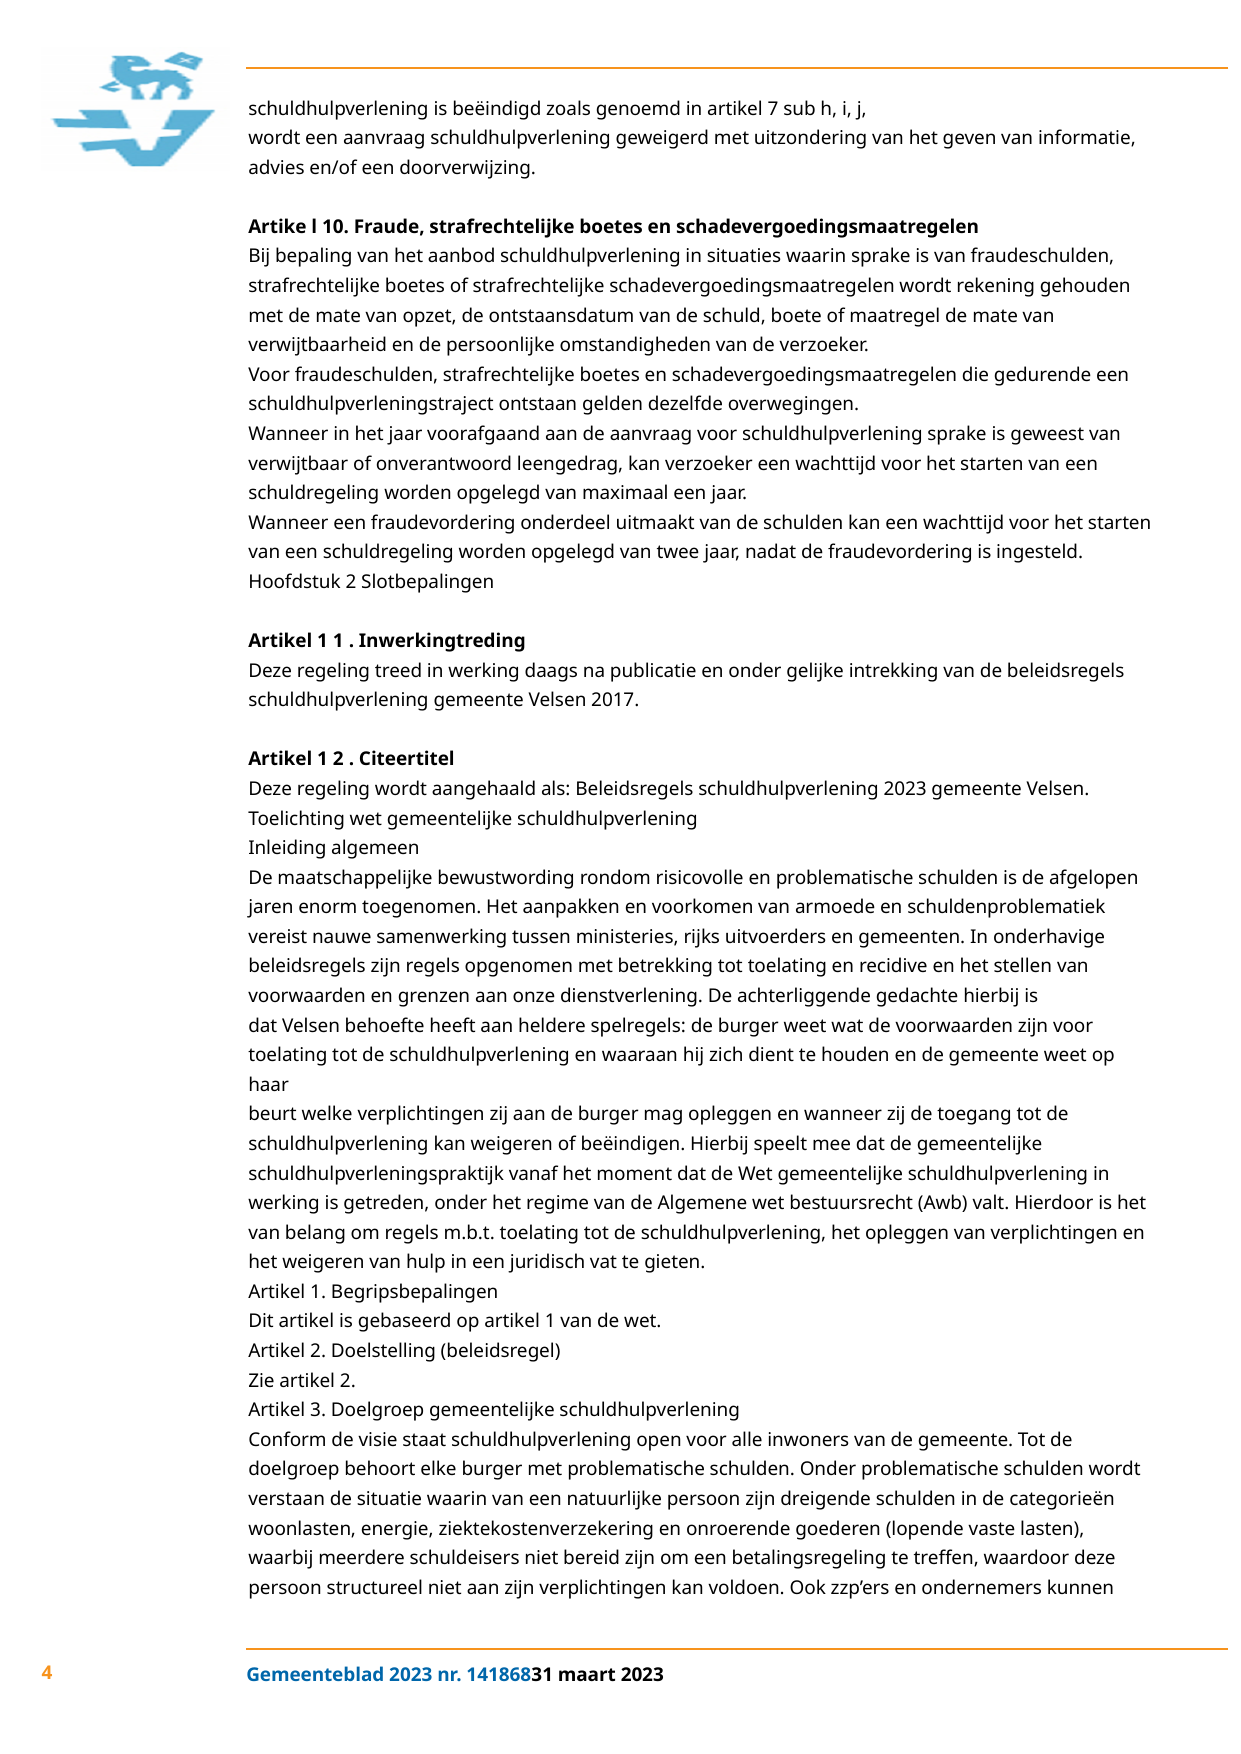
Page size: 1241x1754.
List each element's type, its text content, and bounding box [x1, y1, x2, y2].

text Wanneer een fraudevordering onderdeel uitmaakt van de schulden kan een wachttijd voor het starten van een schuldregeling worden opgelegd van twee jaar, nadat de fraudevordering is ingesteld. [248, 509, 1152, 564]
text Artike l 10. Fraude, strafrechtelijke boetes en schadevergoedingsmaatregelen [248, 213, 1152, 239]
text Zie artikel 2. [248, 1367, 1152, 1393]
text Toelichting wet gemeentelijke schuldhulpverlening [248, 805, 1152, 831]
text Bij bepaling van het aanbod schuldhulpverlening in situaties waarin sprake is van fraudeschulden, strafrechtelijke boetes of strafrechtelijke schadevergoedingsmaatregelen wordt rekening gehouden met de mate van opzet, de ontstaansdatum van de schuld, boete of maatregel de mate van verwijtbaarheid en de persoonlijke omstandigheden van de verzoeker. [248, 243, 1152, 357]
text Deze regeling wordt aangehaald als: Beleidsregels schuldhulpverlening 2023 gemeente Velsen. [248, 775, 1152, 801]
text Dit artikel is gebaseerd op artikel 1 van de wet. [248, 1308, 1152, 1333]
text wordt een aanvraag schuldhulpverlening geweigerd met uitzondering van het geven van informatie, advies en/of een doorverwijzing. [248, 124, 1152, 180]
text dat Velsen behoefte heeft aan heldere spelregels: de burger weet wat de voorwaarden zijn voor [248, 1012, 1152, 1038]
text Hoofdstuk 2 Slotbepalingen [248, 568, 1152, 594]
text Artikel 1 1 . Inwerkingtreding [248, 627, 1152, 653]
picture [41, 47, 231, 172]
text Artikel 1 2 . Citeertitel [248, 746, 1152, 771]
text Deze regeling treed in werking daags na publicatie en onder gelijke intrekking van de beleidsregels schuldhulpverlening gemeente Velsen 2017. [248, 657, 1152, 712]
text toelating tot de schuldhulpverlening en waaraan hij zich dient te houden en de gemeente weet op haar [248, 1041, 1152, 1097]
text De maatschappelijke bewustwording rondom risicovolle en problematische schulden is de afgelopen jaren enorm toegenomen. Het aanpakken en voorkomen van armoede en schuldenproblematiek vereist nauwe samenwerking tussen ministeries, rijks uitvoerders en gemeenten. In onderhavige beleidsregels zijn regels opgenomen met betrekking tot toelating en recidive en het stellen van voorwaarden en grenzen aan onze dienstverlening. De achterliggende gedachte hierbij is [248, 864, 1152, 1008]
text Conform de visie staat schuldhulpverlening open voor alle inwoners van de gemeente. Tot de doelgroep behoort elke burger met problematische schulden. Onder problematische schulden wordt verstaan de situatie waarin van een natuurlijke persoon zijn dreigende schulden in de categorieën woonlasten, energie, ziektekostenverzekering en onroerende goederen (lopende vaste lasten), waarbij meerdere schuldeisers niet bereid zijn om een betalingsregeling te treffen, waardoor deze persoon structureel niet aan zijn verplichtingen kan voldoen. Ook zzp’ers en ondernemers kunnen [248, 1426, 1152, 1600]
text Inleiding algemeen [248, 834, 1152, 860]
text Voor fraudeschulden, strafrechtelijke boetes en schadevergoedingsmaatregelen die gedurende een schuldhulpverleningstraject ontstaan gelden dezelfde overwegingen. [248, 361, 1152, 416]
text schuldhulpverlening is beëindigd zoals genoemd in artikel 7 sub h, i, j, [248, 95, 1152, 121]
text Wanneer in het jaar voorafgaand aan de aanvraag voor schuldhulpverlening sprake is geweest van verwijtbaar of onverantwoord leengedrag, kan verzoeker een wachttijd voor het starten van een schuldregeling worden opgelegd van maximaal een jaar. [248, 420, 1152, 505]
text Artikel 3. Doelgroep gemeentelijke schuldhulpverlening [248, 1396, 1152, 1422]
text beurt welke verplichtingen zij aan de burger mag opleggen en wanneer zij de toegang tot de schuldhulpverlening kan weigeren of beëindigen. Hierbij speelt mee dat de gemeentelijke schuldhulpverleningspraktijk vanaf het moment dat de Wet gemeentelijke schuldhulpverlening in werking is getreden, onder het regime van de Algemene wet bestuursrecht (Awb) valt. Hierdoor is het van belang om regels m.b.t. toelating tot de schuldhulpverlening, het opleggen van verplichtingen en het weigeren van hulp in een juridisch vat te gieten. [248, 1101, 1152, 1274]
text Artikel 1. Begripsbepalingen [248, 1278, 1152, 1304]
text Artikel 2. Doelstelling (beleidsregel) [248, 1337, 1152, 1363]
